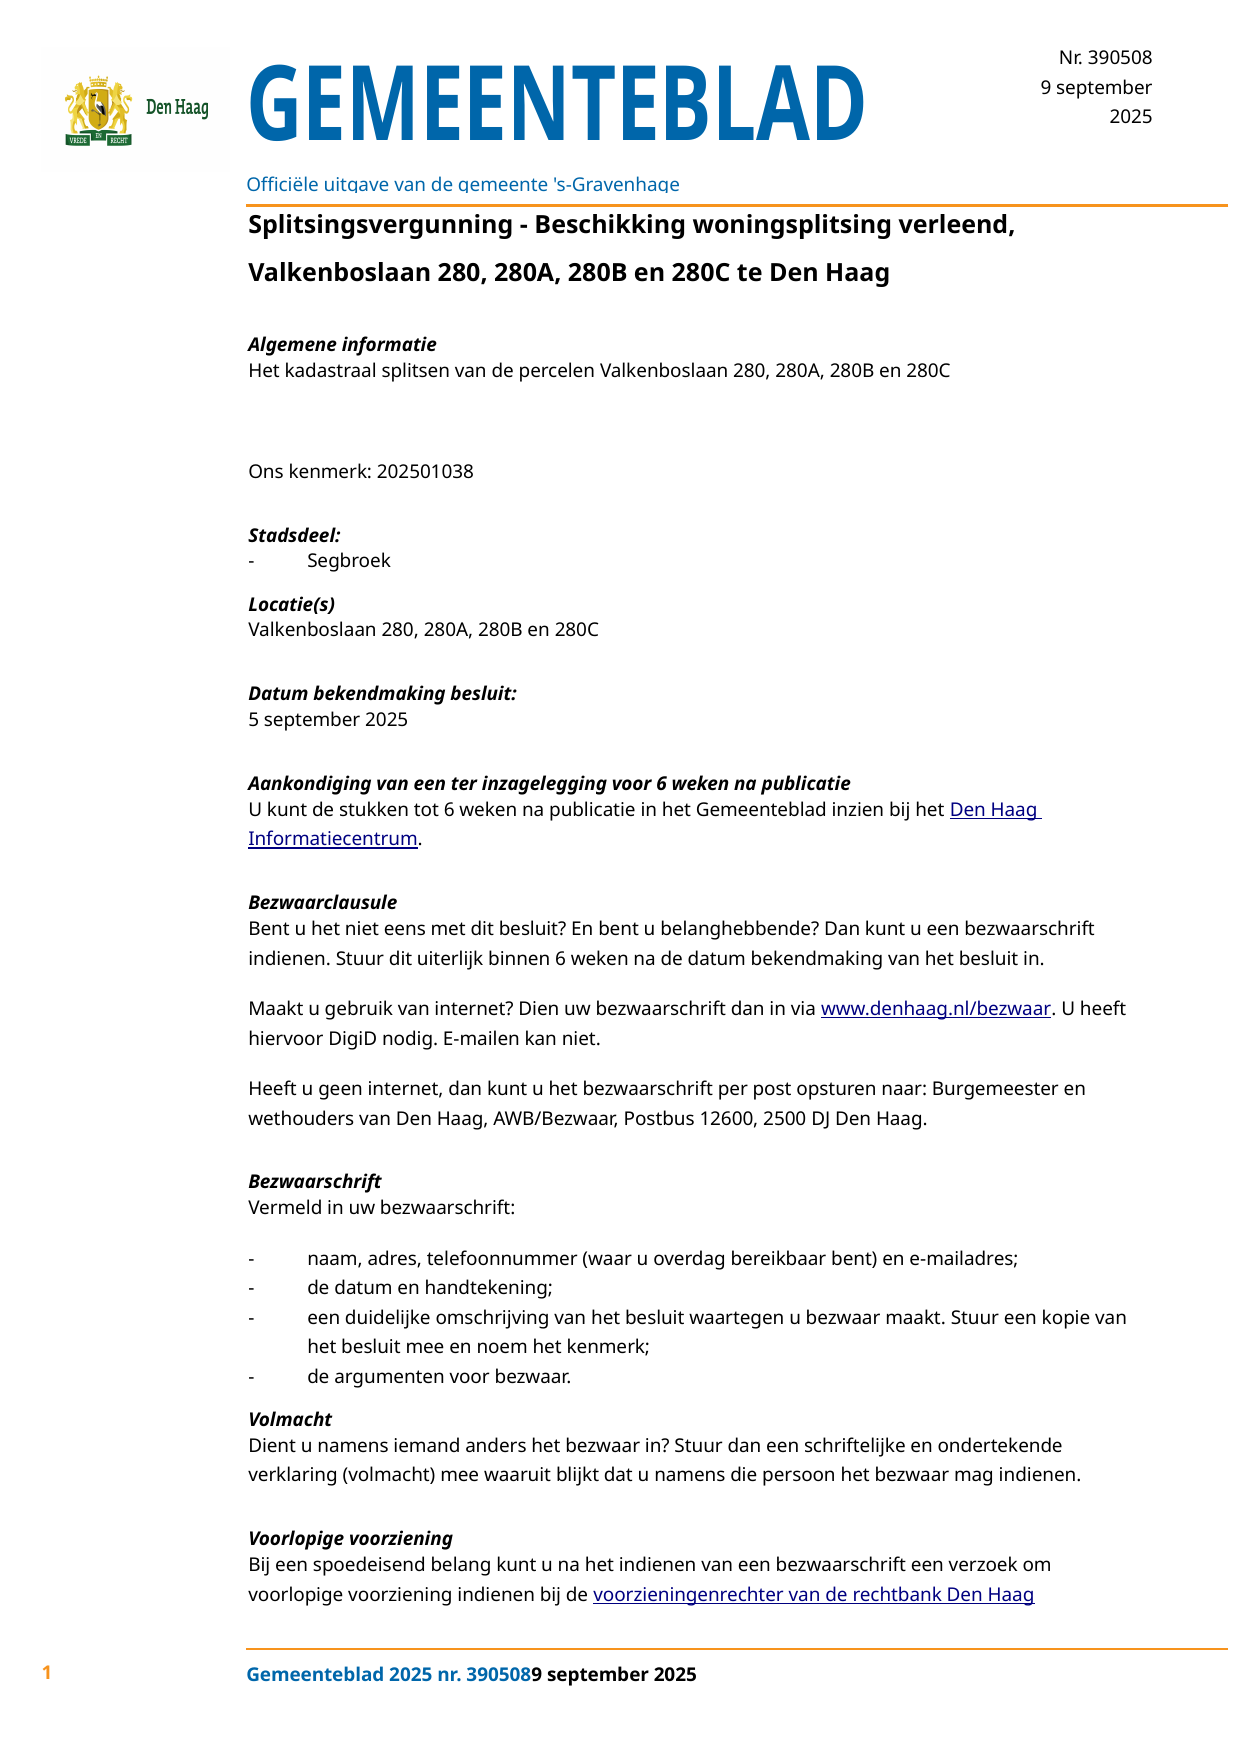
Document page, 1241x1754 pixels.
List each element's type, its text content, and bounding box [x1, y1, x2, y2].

text Volmacht [248, 1406, 1152, 1432]
text Bezwaarschrift [248, 1169, 1152, 1194]
text Bent u het niet eens met dit besluit? En bent u belanghebbende? Dan kunt u een bezwaarschrift indienen. Stuur dit uiterlijk binnen 6 weken na de datum bekendmaking van het besluit in. [248, 915, 1152, 971]
list de argumenten voor bezwaar. [248, 1363, 1152, 1389]
text Vermeld in uw bezwaarschrift: [248, 1194, 1152, 1220]
list naam, adres, telefoonnummer (waar u overdag bereikbaar bent) en e-mailadres; [248, 1245, 1152, 1271]
text Bij een spoedeisend belang kunt u na het indienen van een bezwaarschrift een verzoek om voorlopige voorziening indienen bij de voorzieningenrechter van de rechtbank Den Haag [248, 1551, 1152, 1607]
text Dient u namens iemand anders het bezwaar in? Stuur dan een schriftelijke en ondertekende verklaring (volmacht) mee waaruit blijkt dat u namens die persoon het bezwaar mag indienen. [248, 1432, 1152, 1487]
text U kunt de stukken tot 6 weken na publicatie in het Gemeenteblad inzien bij het Den Haag Informatiecentrum. [248, 796, 1152, 851]
text Locatie(s) [248, 591, 1152, 617]
text Aankondiging van een ter inzagelegging voor 6 weken na publicatie [248, 770, 1152, 796]
list Segbroek [248, 548, 1152, 573]
text Het kadastraal splitsen van de percelen Valkenboslaan 280, 280A, 280B en 280C [248, 357, 1152, 383]
text 5 september 2025 [248, 706, 1152, 732]
list de datum en handtekening; [248, 1274, 1152, 1300]
text Bezwaarclausule [248, 889, 1152, 915]
text Voorlopige voorziening [248, 1526, 1152, 1551]
text Splitsingsvergunning - Beschikking woningsplitsing verleend, Valkenboslaan 280, 280A, 280B en 280C te Den Haag [248, 207, 1152, 288]
text Valkenboslaan 280, 280A, 280B en 280C [248, 617, 1152, 642]
text Heeft u geen internet, dan kunt u het bezwaarschrift per post opsturen naar: Burgemeester en wethouders van Den Haag, AWB/Bezwaar, Postbus 12600, 2500 DJ Den Haag. [248, 1075, 1152, 1131]
picture [41, 47, 231, 172]
text Stadsdeel: [248, 522, 1152, 548]
text Maakt u gebruik van internet? Dien uw bezwaarschrift dan in via www.denhaag.nl/bezwaar. U heeft hiervoor DigiD nodig. E-mailen kan niet. [248, 995, 1152, 1051]
text Ons kenmerk: 202501038 [248, 458, 1152, 484]
list een duidelijke omschrijving van het besluit waartegen u bezwaar maakt. Stuur een kopie van het besluit mee en noem het kenmerk; [248, 1304, 1152, 1359]
text Datum bekendmaking besluit: [248, 681, 1152, 706]
text Algemene informatie [248, 331, 1152, 357]
